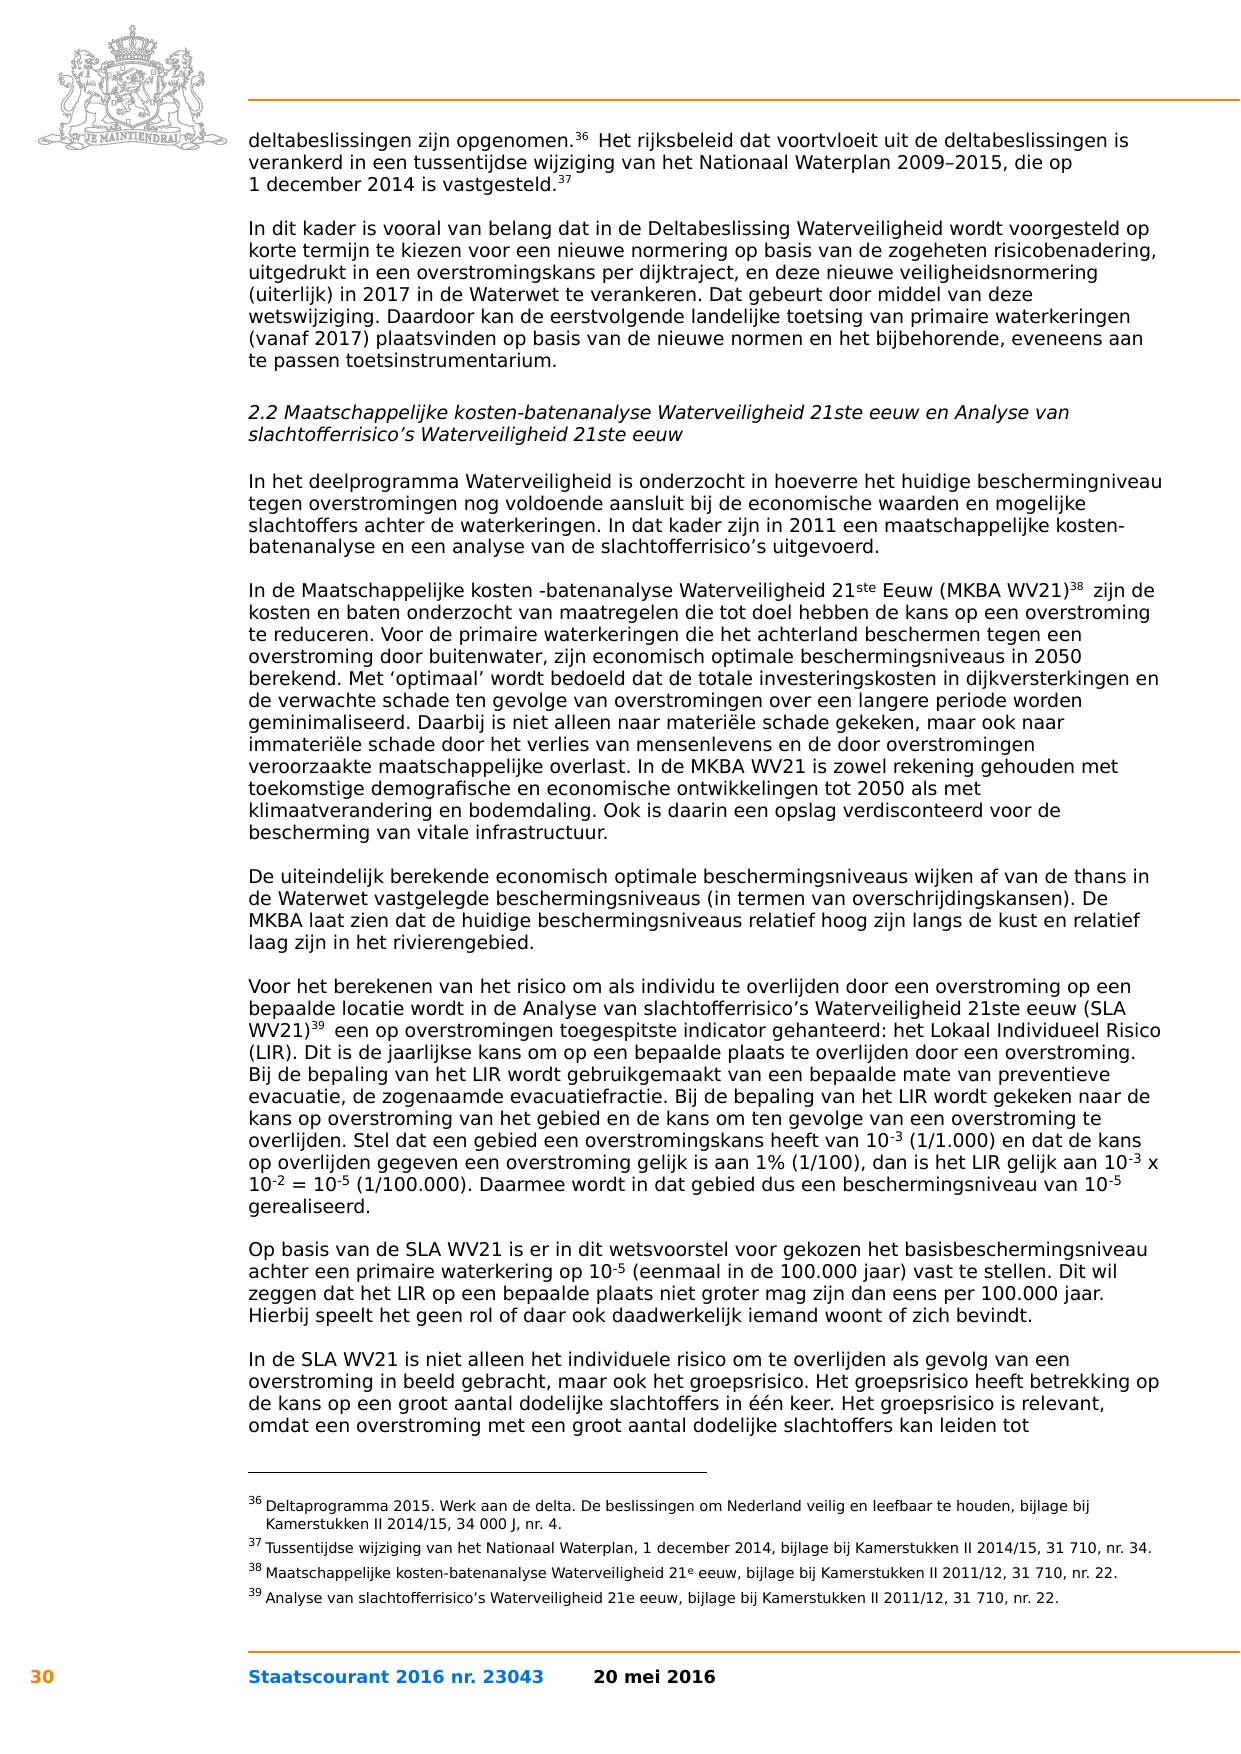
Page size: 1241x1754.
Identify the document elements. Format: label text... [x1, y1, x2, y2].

text In de Maatschappelijke kosten -batenanalyse Waterveiligheid 21ste Eeuw (MKBA WV21) zijn de kosten en baten onderzocht van maatregelen die tot doel hebben de kans op een overstroming te reduceren. Voor de primaire waterkeringen die het achterland beschermen tegen een overstroming door buitenwater, zijn economisch optimale beschermingsniveaus in 2050 berekend. Met ‘optimaal’ wordt bedoeld dat de totale investeringskosten in dijkversterkingen en de verwachte schade ten gevolge van overstromingen over een langere periode worden geminimaliseerd. Daarbij is niet alleen naar materiële schade gekeken, maar ook naar immateriële schade door het verlies van mensenlevens en de door overstromingen veroorzaakte maatschappelijke overlast. In de MKBA WV21 is zowel rekening gehouden met toekomstige demografische en economische ontwikkelingen tot 2050 als met klimaatverandering en bodemdaling. Ook is daarin een opslag verdisconteerd voor de bescherming van vitale infrastructuur. [248, 580, 1163, 844]
text Op basis van de SLA WV21 is er in dit wetsvoorstel voor gekozen het basisbeschermingsniveau achter een primaire waterkering op 10-5 (eenmaal in de 100.000 jaar) vast te stellen. Dit wil zeggen dat het LIR op een bepaalde plaats niet groter mag zijn dan eens per 100.000 jaar. Hierbij speelt het geen rol of daar ook daadwerkelijk iemand woont of zich bevindt. [248, 1239, 1163, 1327]
text In het deelprogramma Waterveiligheid is onderzocht in hoeverre het huidige beschermingniveau tegen overstromingen nog voldoende aansluit bij de economische waarden en mogelijke slachtoffers achter de waterkeringen. In dat kader zijn in 2011 een maatschappelijke kosten-batenanalyse en een analyse van de slachtofferrisico’s uitgevoerd. [248, 471, 1163, 558]
text Deltaprogramma 2015. Werk aan de delta. De beslissingen om Nederland veilig en leefbaar te houden, bijlage bij Kamerstukken II 2014/15, 34 000 J, nr. 4. [248, 1494, 1163, 1533]
text In dit kader is vooral van belang dat in de Deltabeslissing Waterveiligheid wordt voorgesteld op korte termijn te kiezen voor een nieuwe normering op basis van de zogeheten risicobenadering, uitgedrukt in een overstromingskans per dijktraject, en deze nieuwe veiligheidsnormering (uiterlijk) in 2017 in de Waterwet te verankeren. Dat gebeurt door middel van deze wetswijziging. Daardoor kan de eerstvolgende landelijke toetsing van primaire waterkeringen (vanaf 2017) plaatsvinden op basis van de nieuwe normen en het bijbehorende, eveneens aan te passen toetsinstrumentarium. [248, 218, 1163, 372]
text Tussentijdse wijziging van het Nationaal Waterplan, 1 december 2014, bijlage bij Kamerstukken II 2014/15, 31 710, nr. 34. [248, 1536, 1163, 1558]
subtitle 2.2 Maatschappelijke kosten-batenanalyse Waterveiligheid 21ste eeuw en Analyse van slachtofferrisico’s Waterveiligheid 21ste eeuw [248, 402, 1163, 446]
text Analyse van slachtofferrisico’s Waterveiligheid 21e eeuw, bijlage bij Kamerstukken II 2011/12, 31 710, nr. 22. [248, 1586, 1163, 1608]
picture [38, 25, 227, 150]
text In de SLA WV21 is niet alleen het individuele risico om te overlijden als gevolg van een overstroming in beeld gebracht, maar ook het groepsrisico. Het groepsrisico heeft betrekking op de kans op een groot aantal dodelijke slachtoffers in één keer. Het groepsrisico is relevant, omdat een overstroming met een groot aantal dodelijke slachtoffers kan leiden tot [248, 1349, 1163, 1437]
text Voor het berekenen van het risico om als individu te overlijden door een overstroming op een bepaalde locatie wordt in de Analyse van slachtofferrisico’s Waterveiligheid 21ste eeuw (SLA WV21) een op overstromingen toegespitste indicator gehanteerd: het Lokaal Individueel Risico (LIR). Dit is de jaarlijkse kans om op een bepaalde plaats te overlijden door een overstroming. Bij de bepaling van het LIR wordt gebruikgemaakt van een bepaalde mate van preventieve evacuatie, de zogenaamde evacuatiefractie. Bij de bepaling van het LIR wordt gekeken naar de kans op overstroming van het gebied en de kans om ten gevolge van een overstroming te overlijden. Stel dat een gebied een overstromingskans heeft van 10-3 (1/1.000) en dat de kans op overlijden gegeven een overstroming gelijk is aan 1% (1/100), dan is het LIR gelijk aan 10-3 x 10-2 = 10-5 (1/100.000). Daarmee wordt in dat gebied dus een beschermingsniveau van 10-5 gerealiseerd. [248, 976, 1163, 1217]
text Maatschappelijke kosten-batenanalyse Waterveiligheid 21e eeuw, bijlage bij Kamerstukken II 2011/12, 31 710, nr. 22. [248, 1561, 1163, 1583]
text De uiteindelijk berekende economisch optimale beschermingsniveaus wijken af van de thans in de Waterwet vastgelegde beschermingsniveaus (in termen van overschrijdingskansen). De MKBA laat zien dat de huidige beschermingsniveaus relatief hoog zijn langs de kust en relatief laag zijn in het rivierengebied. [248, 866, 1163, 954]
text deltabeslissingen zijn opgenomen. Het rijksbeleid dat voortvloeit uit de deltabeslissingen is verankerd in een tussentijdse wijziging van het Nationaal Waterplan 2009–2015, die op 1 december 2014 is vastgesteld. [248, 130, 1163, 196]
